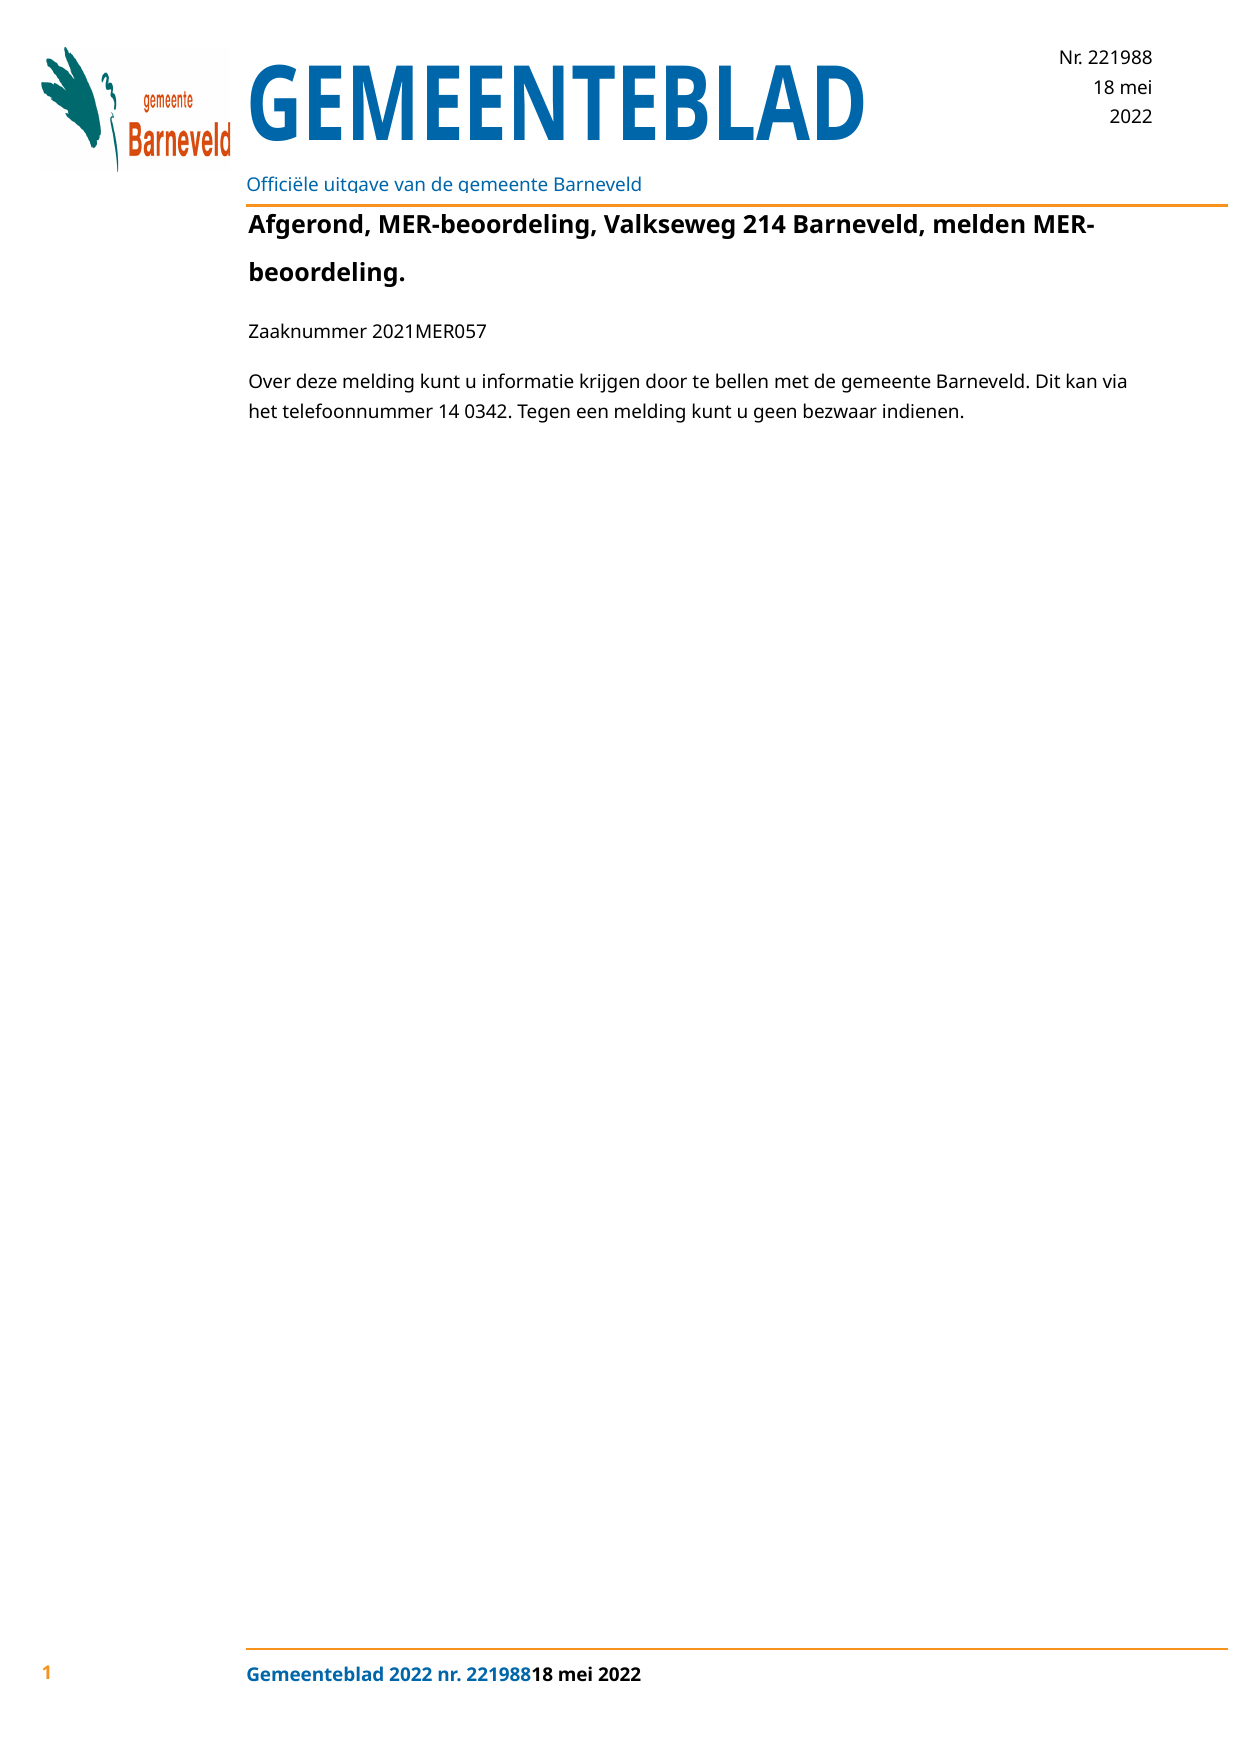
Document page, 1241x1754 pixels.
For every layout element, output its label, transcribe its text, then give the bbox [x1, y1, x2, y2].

text Over deze melding kunt u informatie krijgen door te bellen met de gemeente Barneveld. Dit kan via het telefoonnummer 14 0342. Tegen een melding kunt u geen bezwaar indienen. [248, 368, 1152, 424]
text Afgerond, MER-beoordeling, Valkseweg 214 Barneveld, melden MER-beoordeling. [248, 207, 1152, 288]
picture [41, 47, 231, 172]
text Zaaknummer 2021MER057 [248, 318, 1152, 344]
